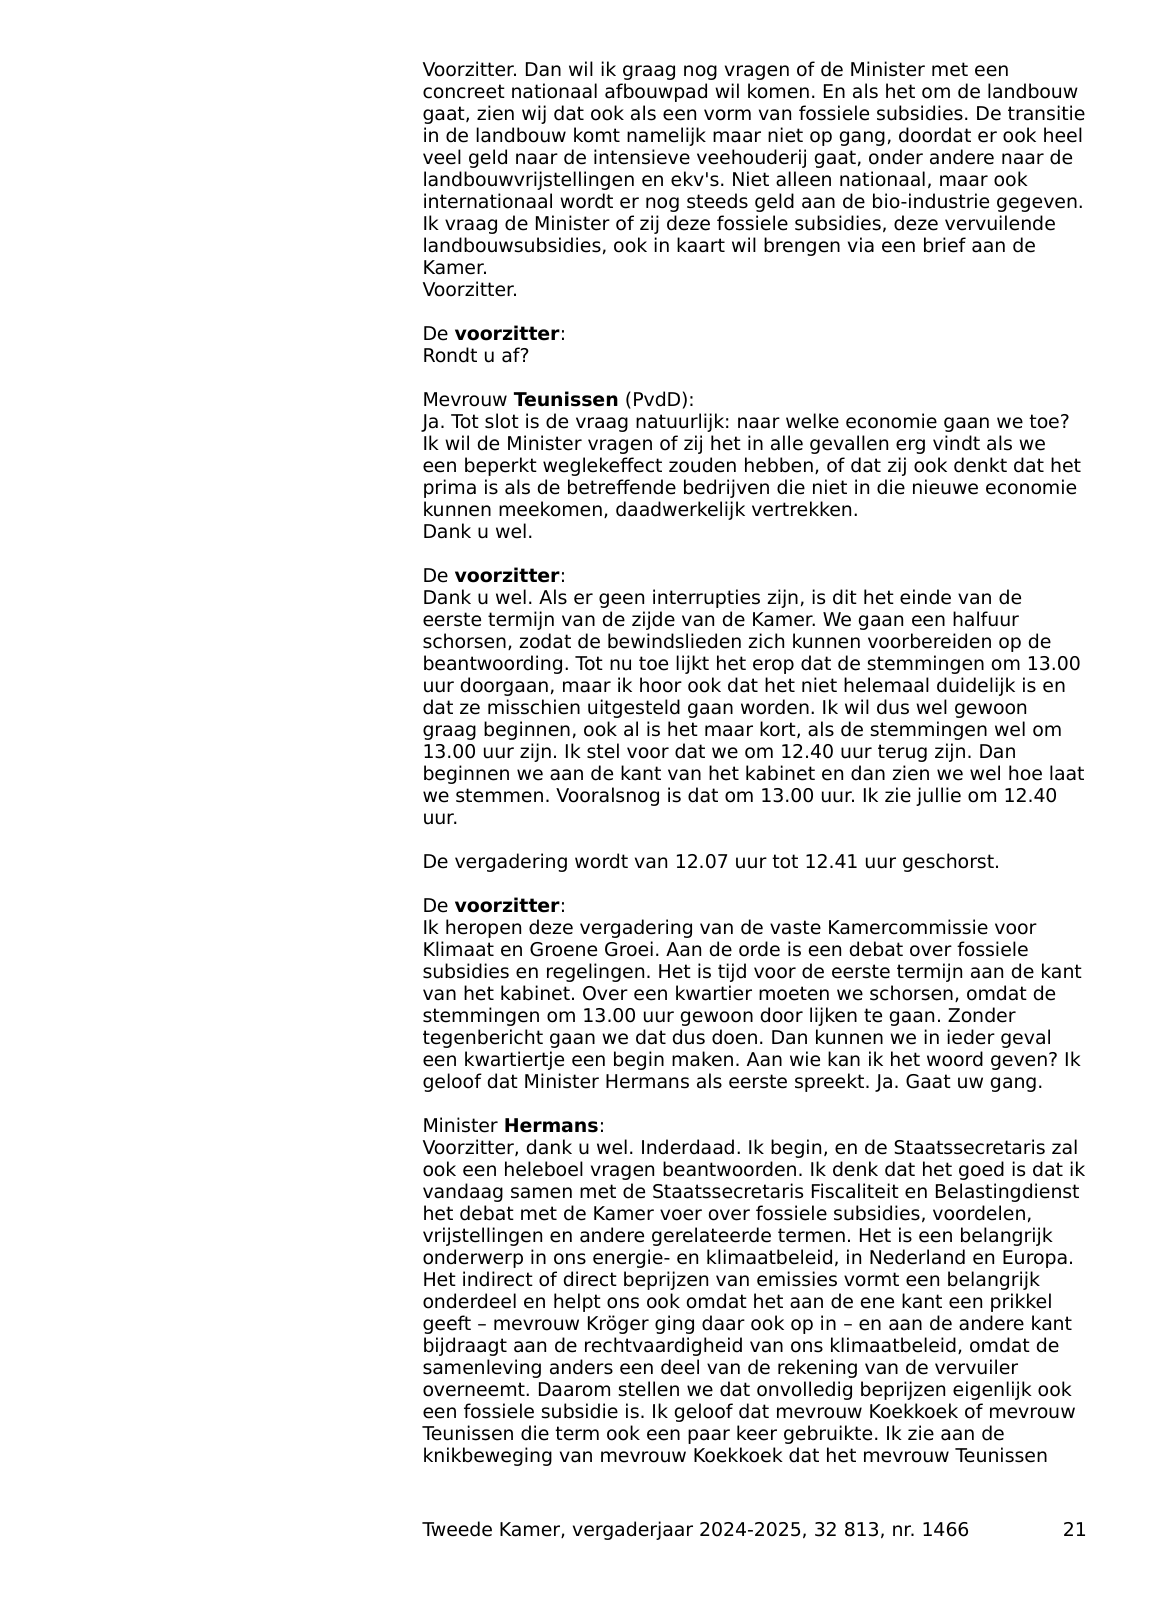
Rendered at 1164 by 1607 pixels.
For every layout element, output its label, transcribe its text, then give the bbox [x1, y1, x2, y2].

text Minister Hermans: [422, 1115, 1087, 1137]
text De voorzitter: [422, 565, 1087, 587]
text De voorzitter: [422, 895, 1087, 917]
text Rondt u af? [422, 345, 1087, 367]
text Mevrouw Teunissen (PvdD): [422, 389, 1087, 411]
text Dank u wel. [422, 521, 1087, 543]
text Voorzitter, dank u wel. Inderdaad. Ik begin, en de Staatssecretaris zal ook een heleboel vragen beantwoorden. Ik denk dat het goed is dat ik vandaag samen met de Staatssecretaris Fiscaliteit en Belastingdienst het debat met de Kamer voer over fossiele subsidies, voordelen, vrijstellingen en andere gerelateerde termen. Het is een belangrijk onderwerp in ons energie- en klimaatbeleid, in Nederland en Europa. [422, 1137, 1087, 1269]
text Voorzitter. Dan wil ik graag nog vragen of de Minister met een concreet nationaal afbouwpad wil komen. En als het om de landbouw gaat, zien wij dat ook als een vorm van fossiele subsidies. De transitie in de landbouw komt namelijk maar niet op gang, doordat er ook heel veel geld naar de intensieve veehouderij gaat, onder andere naar de landbouwvrijstellingen en ekv's. Niet alleen nationaal, maar ook internationaal wordt er nog steeds geld aan de bio-industrie gegeven. Ik vraag de Minister of zij deze fossiele subsidies, deze vervuilende landbouwsubsidies, ook in kaart wil brengen via een brief aan de Kamer. [422, 59, 1087, 279]
text Dank u wel. Als er geen interrupties zijn, is dit het einde van de eerste termijn van de zijde van de Kamer. We gaan een halfuur schorsen, zodat de bewindslieden zich kunnen voorbereiden op de beantwoording. Tot nu toe lijkt het erop dat de stemmingen om 13.00 uur doorgaan, maar ik hoor ook dat het niet helemaal duidelijk is en dat ze misschien uitgesteld gaan worden. Ik wil dus wel gewoon graag beginnen, ook al is het maar kort, als de stemmingen wel om 13.00 uur zijn. Ik stel voor dat we om 12.40 uur terug zijn. Dan beginnen we aan de kant van het kabinet en dan zien we wel hoe laat we stemmen. Vooralsnog is dat om 13.00 uur. Ik zie jullie om 12.40 uur. [422, 587, 1087, 829]
text Voorzitter. [422, 279, 1087, 301]
text Ik heropen deze vergadering van de vaste Kamercommissie voor Klimaat en Groene Groei. Aan de orde is een debat over fossiele subsidies en regelingen. Het is tijd voor de eerste termijn aan de kant van het kabinet. Over een kwartier moeten we schorsen, omdat de stemmingen om 13.00 uur gewoon door lijken te gaan. Zonder tegenbericht gaan we dat dus doen. Dan kunnen we in ieder geval een kwartiertje een begin maken. Aan wie kan ik het woord geven? Ik geloof dat Minister Hermans als eerste spreekt. Ja. Gaat uw gang. [422, 917, 1087, 1093]
text Het indirect of direct beprijzen van emissies vormt een belangrijk onderdeel en helpt ons ook omdat het aan de ene kant een prikkel geeft – mevrouw Kröger ging daar ook op in – en aan de andere kant bijdraagt aan de rechtvaardigheid van ons klimaatbeleid, omdat de samenleving anders een deel van de rekening van de vervuiler overneemt. Daarom stellen we dat onvolledig beprijzen eigenlijk ook een fossiele subsidie is. Ik geloof dat mevrouw Koekkoek of mevrouw Teunissen die term ook een paar keer gebruikte. Ik zie aan de knikbeweging van mevrouw Koekkoek dat het mevrouw Teunissen [422, 1269, 1087, 1467]
text De voorzitter: [422, 323, 1087, 345]
text Ja. Tot slot is de vraag natuurlijk: naar welke economie gaan we toe? Ik wil de Minister vragen of zij het in alle gevallen erg vindt als we een beperkt weglekeffect zouden hebben, of dat zij ook denkt dat het prima is als de betreffende bedrijven die niet in die nieuwe economie kunnen meekomen, daadwerkelijk vertrekken. [422, 411, 1087, 521]
text De vergadering wordt van 12.07 uur tot 12.41 uur geschorst. [422, 851, 1087, 873]
